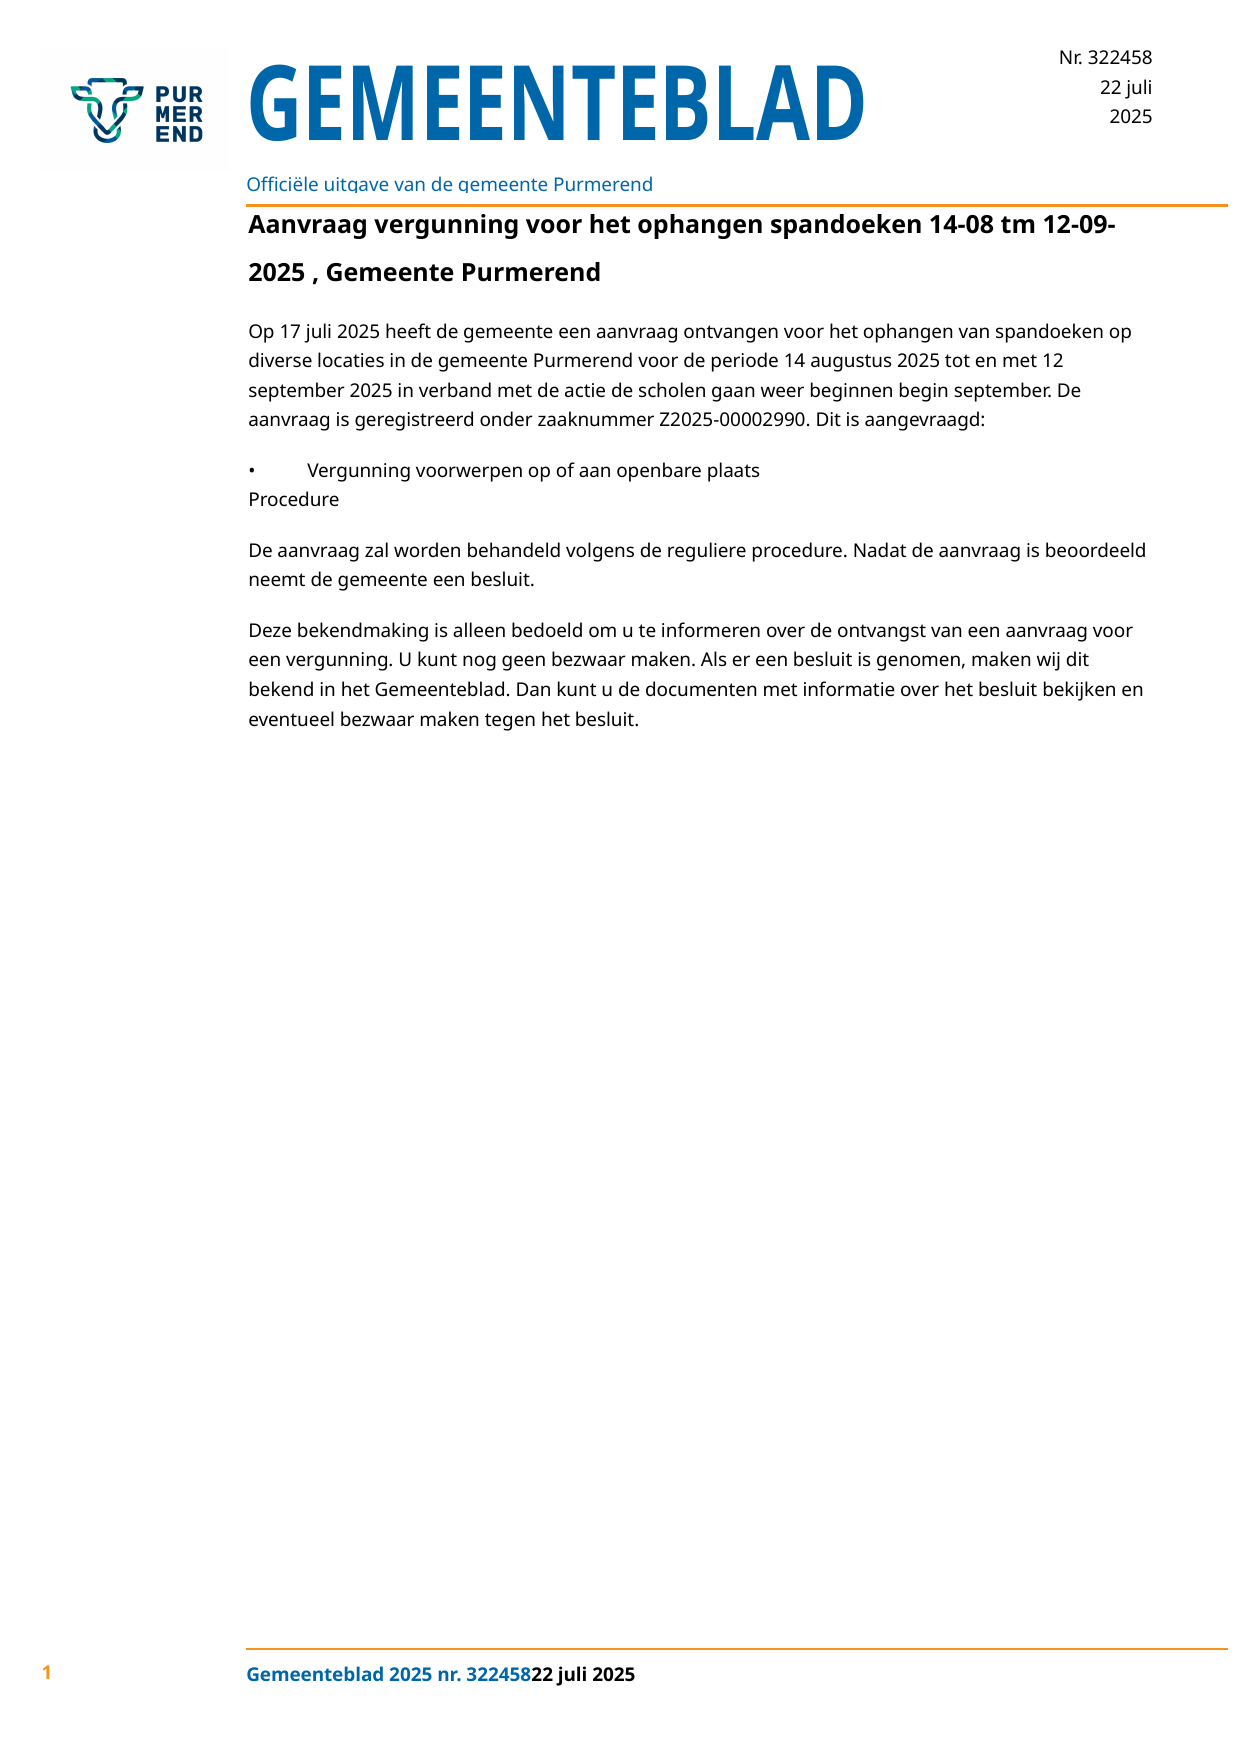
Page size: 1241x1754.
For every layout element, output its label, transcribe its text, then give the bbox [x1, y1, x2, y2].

list Vergunning voorwerpen op of aan openbare plaats [248, 457, 1152, 483]
text De aanvraag zal worden behandeld volgens de reguliere procedure. Nadat de aanvraag is beoordeeld neemt de gemeente een besluit. [248, 537, 1152, 592]
text Procedure [248, 487, 1152, 512]
text Deze bekendmaking is alleen bedoeld om u te informeren over de ontvangst van een aanvraag voor een vergunning. U kunt nog geen bezwaar maken. Als er een besluit is genomen, maken wij dit bekend in het Gemeenteblad. Dan kunt u de documenten met informatie over het besluit bekijken en eventueel bezwaar maken tegen het besluit. [248, 617, 1152, 732]
text Aanvraag vergunning voor het ophangen spandoeken 14-08 tm 12-09-2025 , Gemeente Purmerend [248, 207, 1152, 288]
picture [41, 47, 231, 172]
text Op 17 juli 2025 heeft de gemeente een aanvraag ontvangen voor het ophangen van spandoeken op diverse locaties in de gemeente Purmerend voor de periode 14 augustus 2025 tot en met 12 september 2025 in verband met de actie de scholen gaan weer beginnen begin september. De aanvraag is geregistreerd onder zaaknummer Z2025-00002990. Dit is aangevraagd: [248, 318, 1152, 432]
